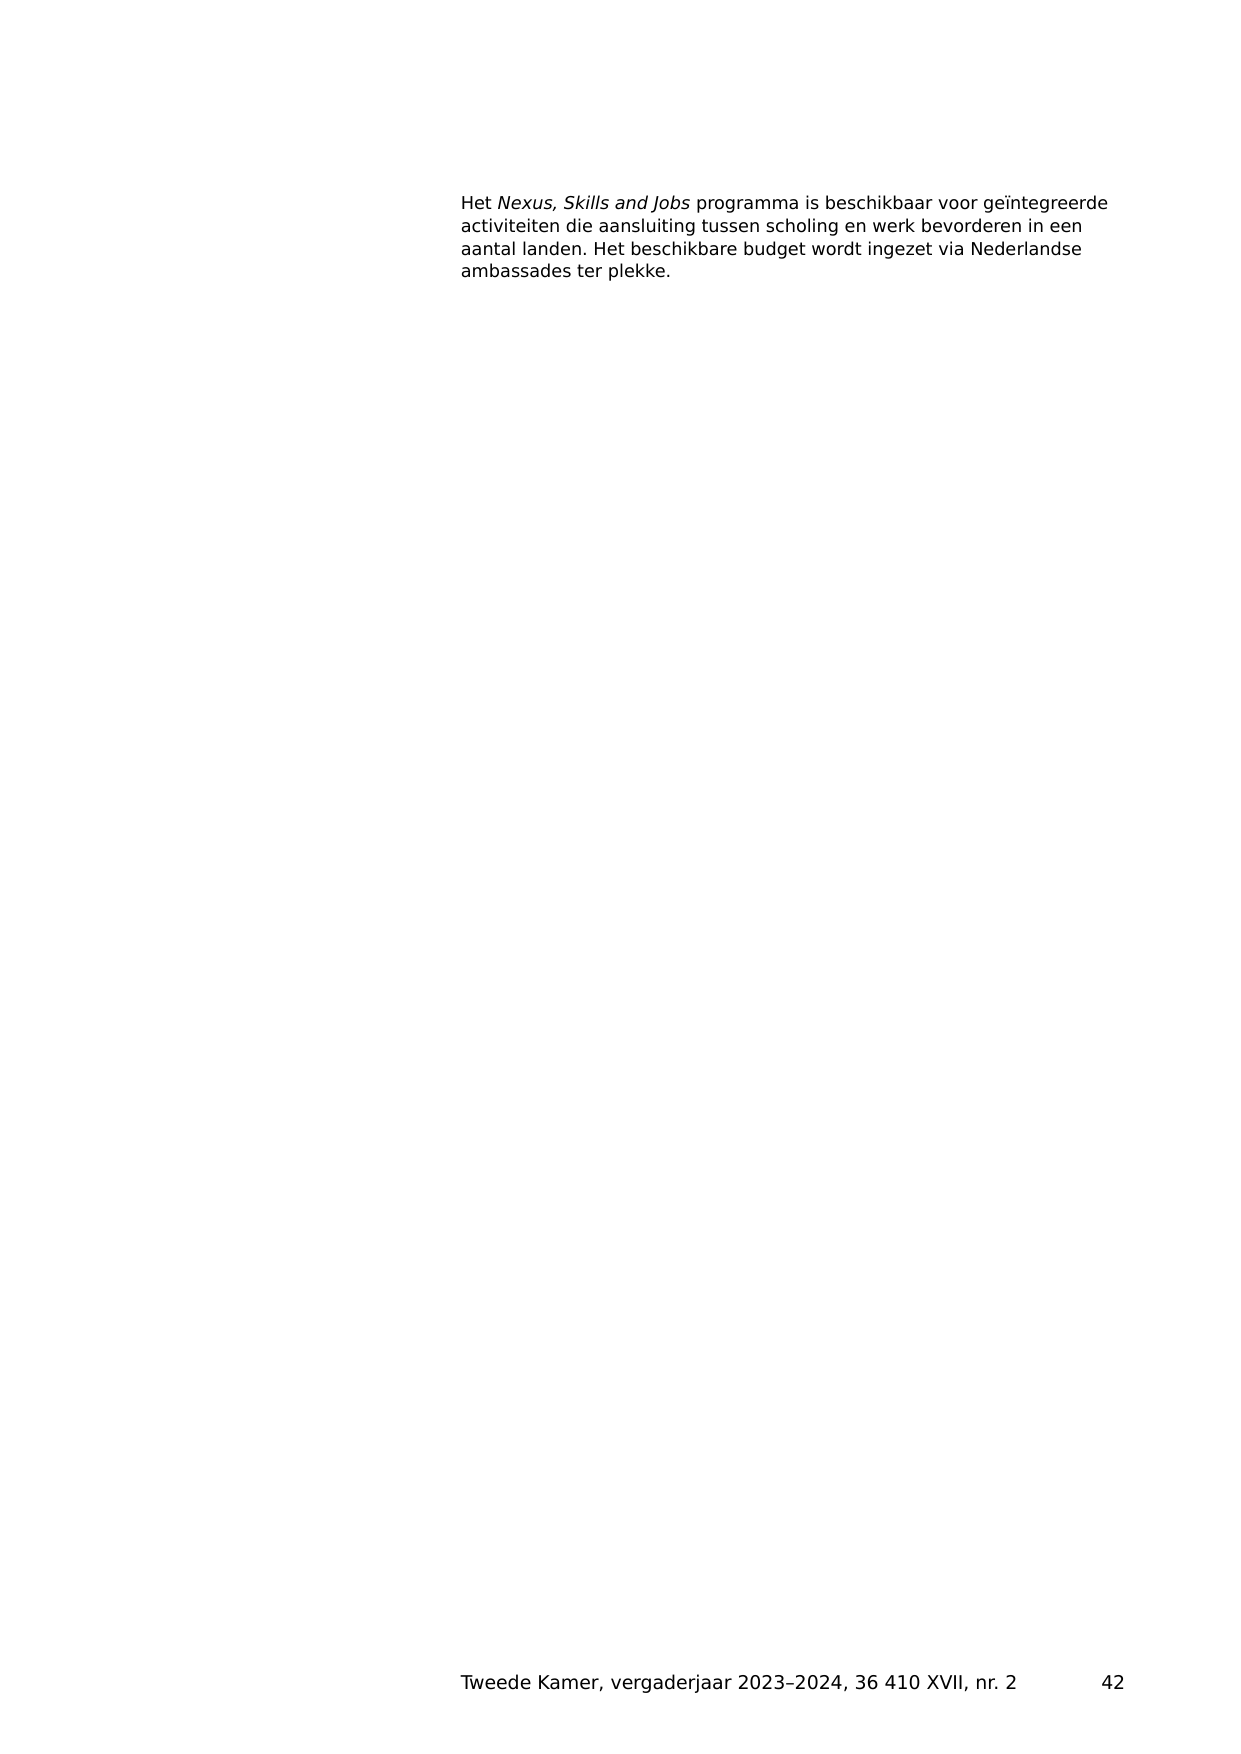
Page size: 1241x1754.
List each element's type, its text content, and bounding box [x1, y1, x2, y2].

text Het Nexus, Skills and Jobs programma is beschikbaar voor geïntegreerde activiteiten die aansluiting tussen scholing en werk bevorderen in een aantal landen. Het beschikbare budget wordt ingezet via Nederlandse ambassades ter plekke. [461, 191, 1125, 282]
